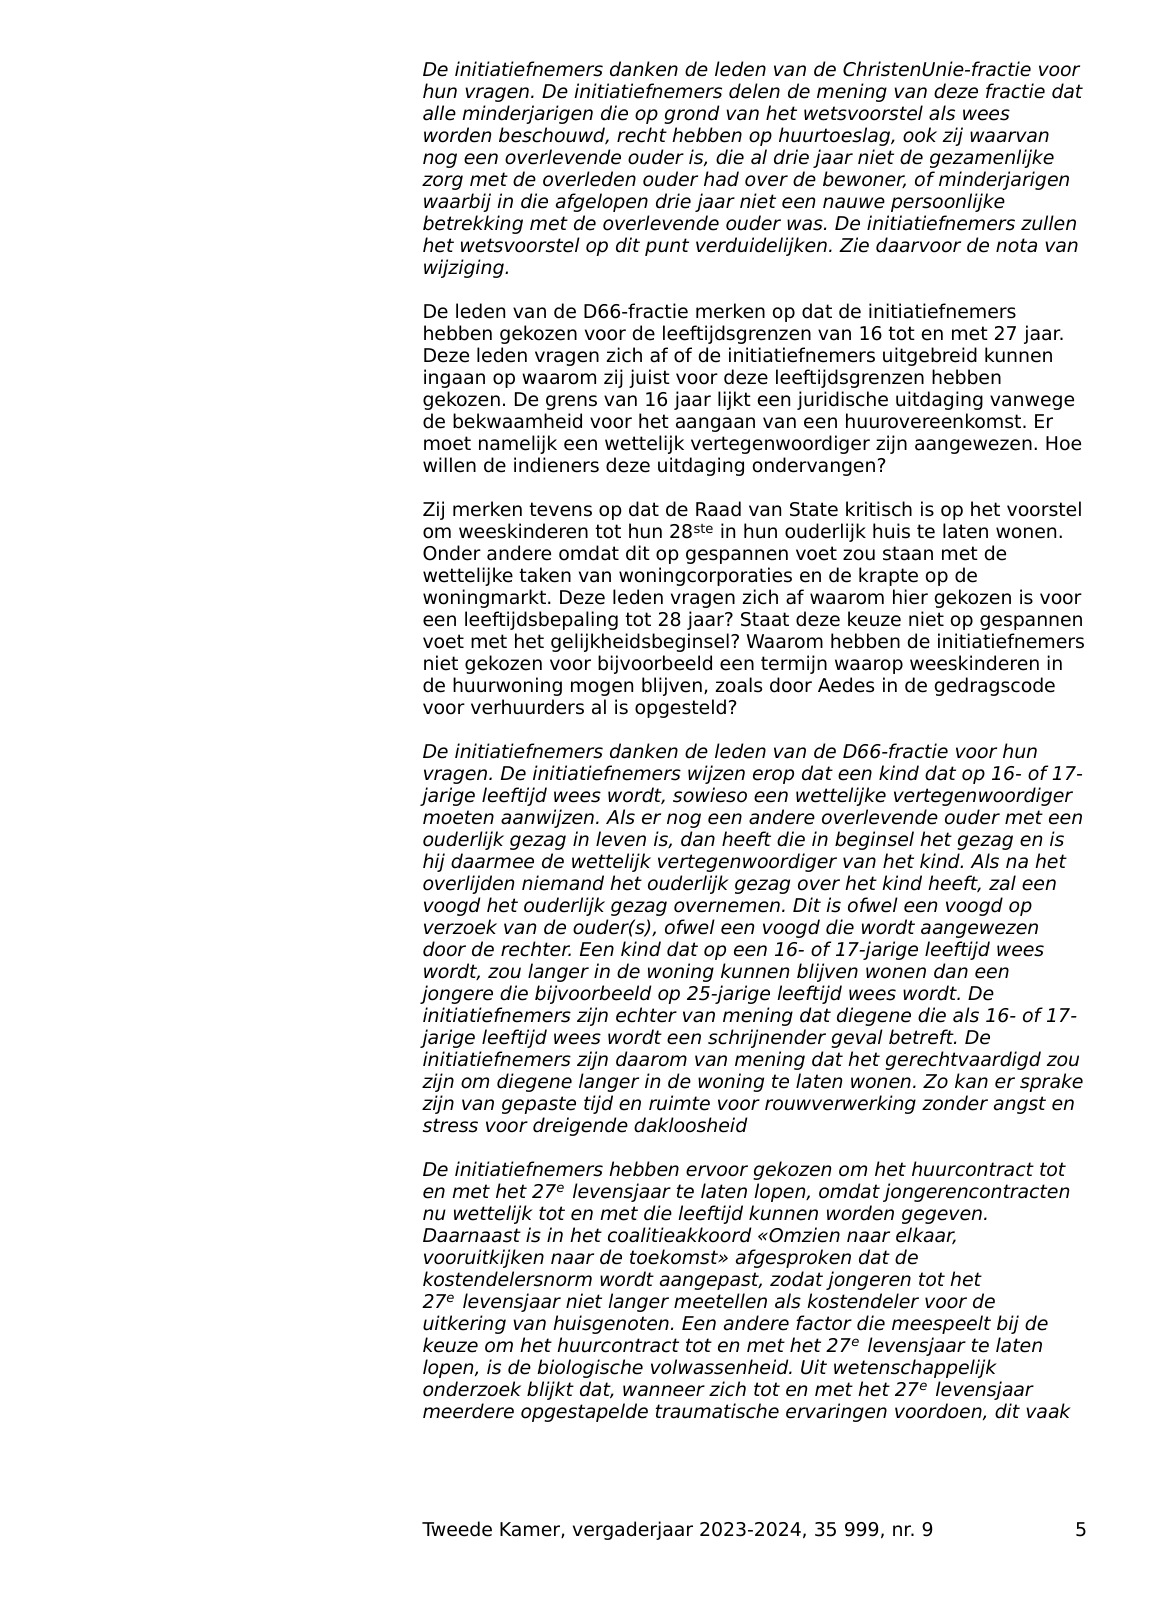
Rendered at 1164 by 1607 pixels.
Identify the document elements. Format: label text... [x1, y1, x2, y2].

text Zij merken tevens op dat de Raad van State kritisch is op het voorstel om weeskinderen tot hun 28ste in hun ouderlijk huis te laten wonen. Onder andere omdat dit op gespannen voet zou staan met de wettelijke taken van woningcorporaties en de krapte op de woningmarkt. Deze leden vragen zich af waarom hier gekozen is voor een leeftijdsbepaling tot 28 jaar? Staat deze keuze niet op gespannen voet met het gelijkheidsbeginsel? Waarom hebben de initiatiefnemers niet gekozen voor bijvoorbeeld een termijn waarop weeskinderen in de huurwoning mogen blijven, zoals door Aedes in de gedragscode voor verhuurders al is opgesteld? [422, 499, 1087, 719]
text De initiatiefnemers danken de leden van de D66-fractie voor hun vragen. De initiatiefnemers wijzen erop dat een kind dat op 16- of 17-jarige leeftijd wees wordt, sowieso een wettelijke vertegenwoordiger moeten aanwijzen. Als er nog een andere overlevende ouder met een ouderlijk gezag in leven is, dan heeft die in beginsel het gezag en is hij daarmee de wettelijk vertegenwoordiger van het kind. Als na het overlijden niemand het ouderlijk gezag over het kind heeft, zal een voogd het ouderlijk gezag overnemen. Dit is ofwel een voogd op verzoek van de ouder(s), ofwel een voogd die wordt aangewezen door de rechter. Een kind dat op een 16- of 17-jarige leeftijd wees wordt, zou langer in de woning kunnen blijven wonen dan een jongere die bijvoorbeeld op 25-jarige leeftijd wees wordt. De initiatiefnemers zijn echter van mening dat diegene die als 16- of 17-jarige leeftijd wees wordt een schrijnender geval betreft. De initiatiefnemers zijn daarom van mening dat het gerechtvaardigd zou zijn om diegene langer in de woning te laten wonen. Zo kan er sprake zijn van gepaste tijd en ruimte voor rouwverwerking zonder angst en stress voor dreigende dakloosheid [422, 741, 1087, 1137]
text De initiatiefnemers danken de leden van de ChristenUnie-fractie voor hun vragen. De initiatiefnemers delen de mening van deze fractie dat alle minderjarigen die op grond van het wetsvoorstel als wees worden beschouwd, recht hebben op huurtoeslag, ook zij waarvan nog een overlevende ouder is, die al drie jaar niet de gezamenlijke zorg met de overleden ouder had over de bewoner, of minderjarigen waarbij in die afgelopen drie jaar niet een nauwe persoonlijke betrekking met de overlevende ouder was. De initiatiefnemers zullen het wetsvoorstel op dit punt verduidelijken. Zie daarvoor de nota van wijziging. [422, 59, 1087, 279]
text De initiatiefnemers hebben ervoor gekozen om het huurcontract tot en met het 27e levensjaar te laten lopen, omdat jongerencontracten nu wettelijk tot en met die leeftijd kunnen worden gegeven. Daarnaast is in het coalitieakkoord «Omzien naar elkaar, vooruitkijken naar de toekomst» afgesproken dat de kostendelersnorm wordt aangepast, zodat jongeren tot het 27e levensjaar niet langer meetellen als kostendeler voor de uitkering van huisgenoten. Een andere factor die meespeelt bij de keuze om het huurcontract tot en met het 27e levensjaar te laten lopen, is de biologische volwassenheid. Uit wetenschappelijk onderzoek blijkt dat, wanneer zich tot en met het 27e levensjaar meerdere opgestapelde traumatische ervaringen voordoen, dit vaak [422, 1159, 1087, 1423]
text De leden van de D66-fractie merken op dat de initiatiefnemers hebben gekozen voor de leeftijdsgrenzen van 16 tot en met 27 jaar. Deze leden vragen zich af of de initiatiefnemers uitgebreid kunnen ingaan op waarom zij juist voor deze leeftijdsgrenzen hebben gekozen. De grens van 16 jaar lijkt een juridische uitdaging vanwege de bekwaamheid voor het aangaan van een huurovereenkomst. Er moet namelijk een wettelijk vertegenwoordiger zijn aangewezen. Hoe willen de indieners deze uitdaging ondervangen? [422, 301, 1087, 477]
